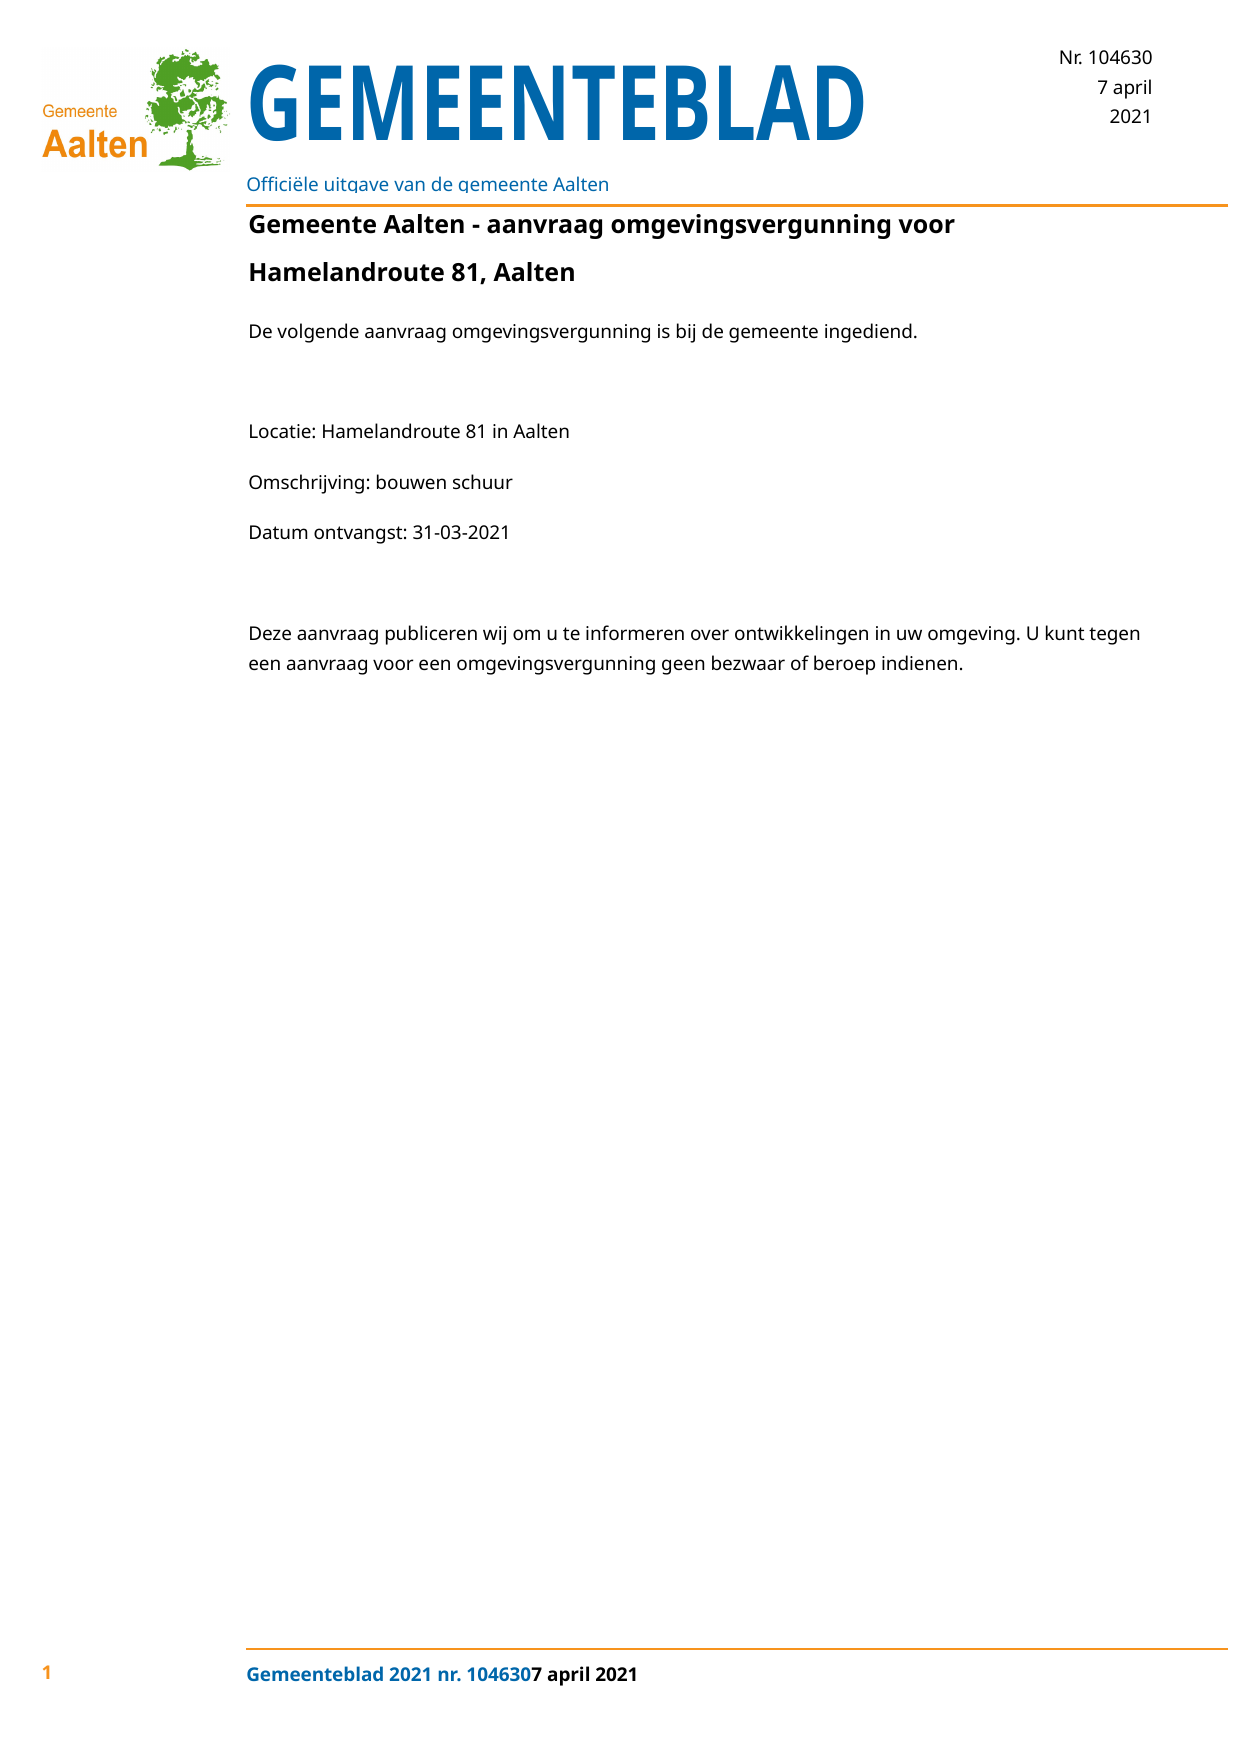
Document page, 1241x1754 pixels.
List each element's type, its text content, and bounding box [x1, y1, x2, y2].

picture [41, 47, 231, 172]
text Datum ontvangst: 31-03-2021 [248, 519, 1152, 545]
text Omschrijving: bouwen schuur [248, 469, 1152, 495]
text Deze aanvraag publiceren wij om u te informeren over ontwikkelingen in uw omgeving. U kunt tegen een aanvraag voor een omgevingsvergunning geen bezwaar of beroep indienen. [248, 620, 1152, 676]
text De volgende aanvraag omgevingsvergunning is bij de gemeente ingediend. [248, 318, 1152, 344]
text Gemeente Aalten - aanvraag omgevingsvergunning voor Hamelandroute 81, Aalten [248, 207, 1152, 288]
text Locatie: Hamelandroute 81 in Aalten [248, 419, 1152, 444]
